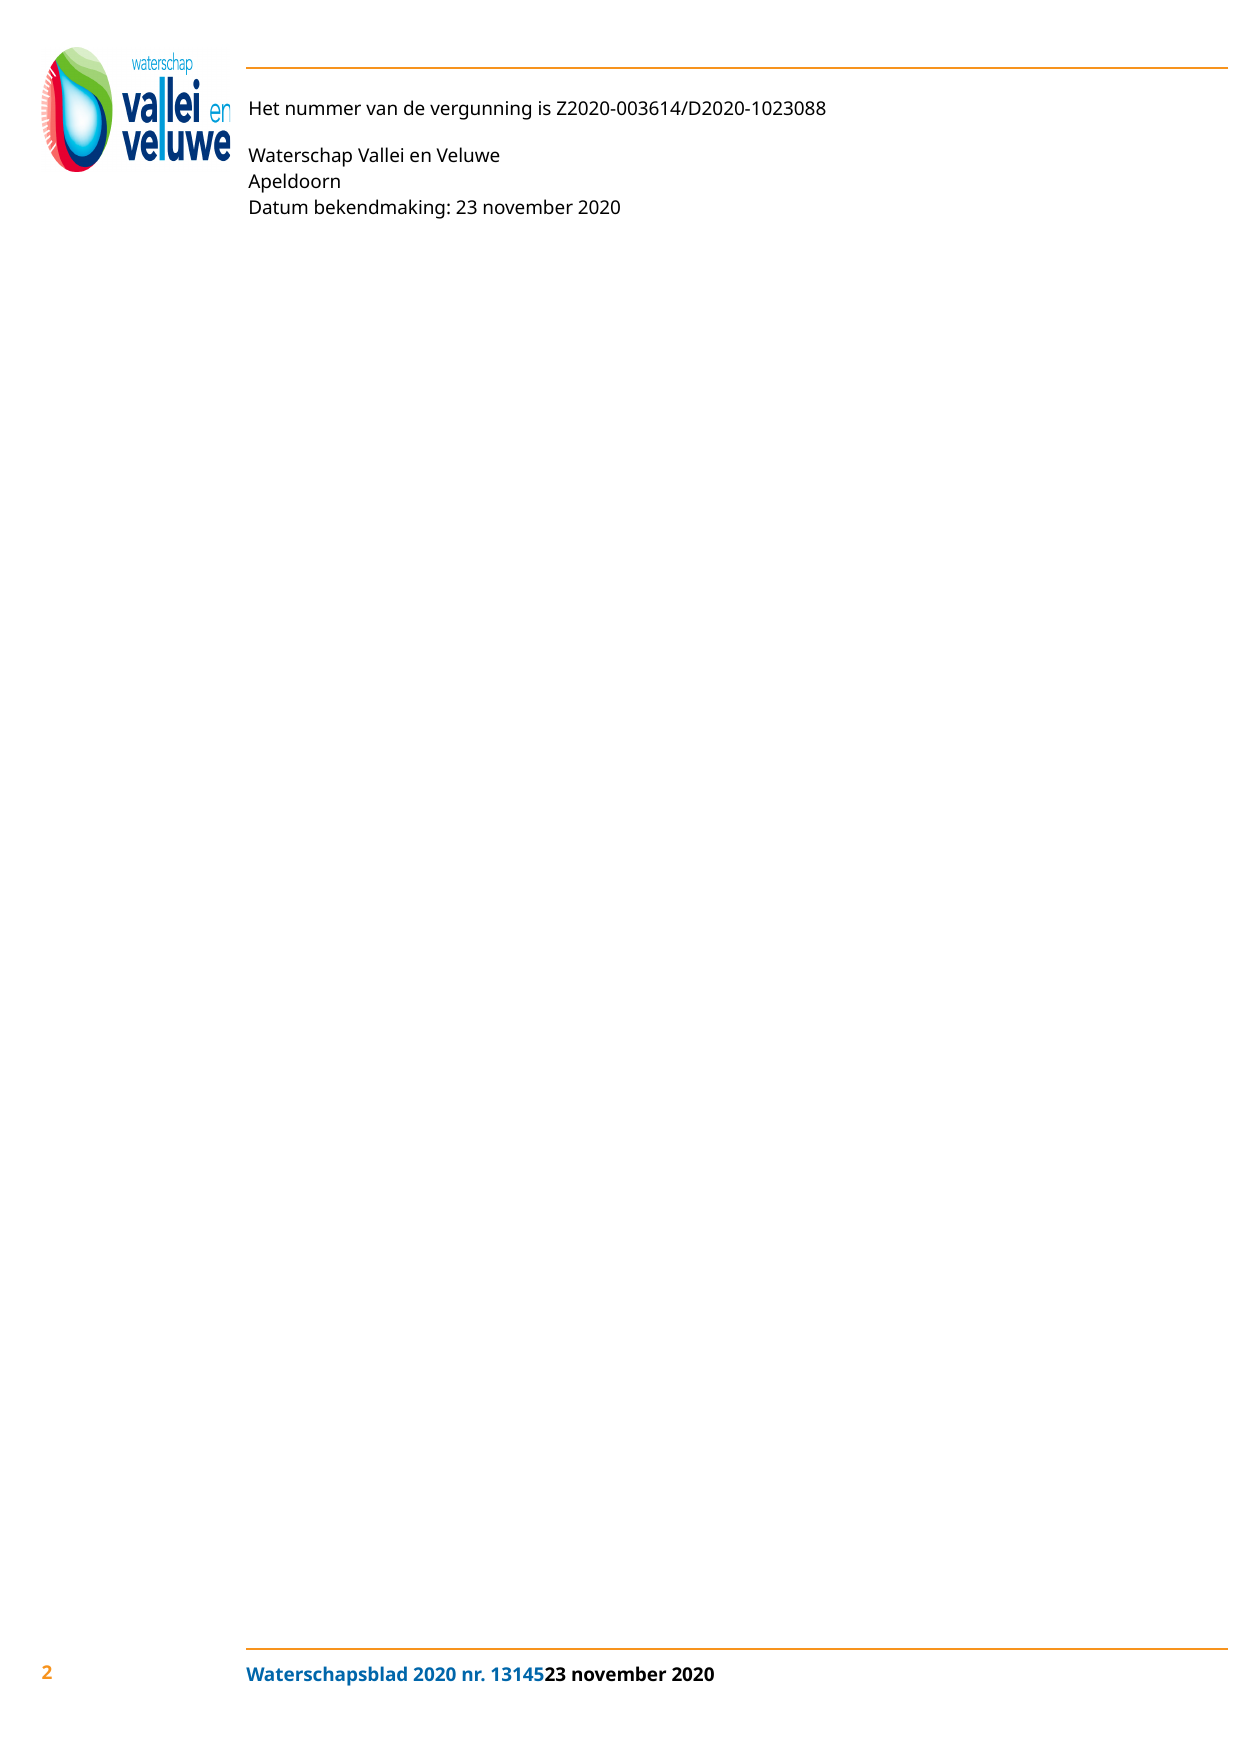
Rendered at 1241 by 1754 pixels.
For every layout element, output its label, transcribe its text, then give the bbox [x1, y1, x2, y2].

picture [41, 47, 231, 172]
text Waterschap Vallei en Veluwe [248, 143, 1152, 168]
text Het nummer van de vergunning is Z2020-003614/D2020-1023088 [248, 95, 1152, 121]
text Apeldoorn [248, 168, 1152, 194]
text Datum bekendmaking: 23 november 2020 [248, 194, 1152, 220]
